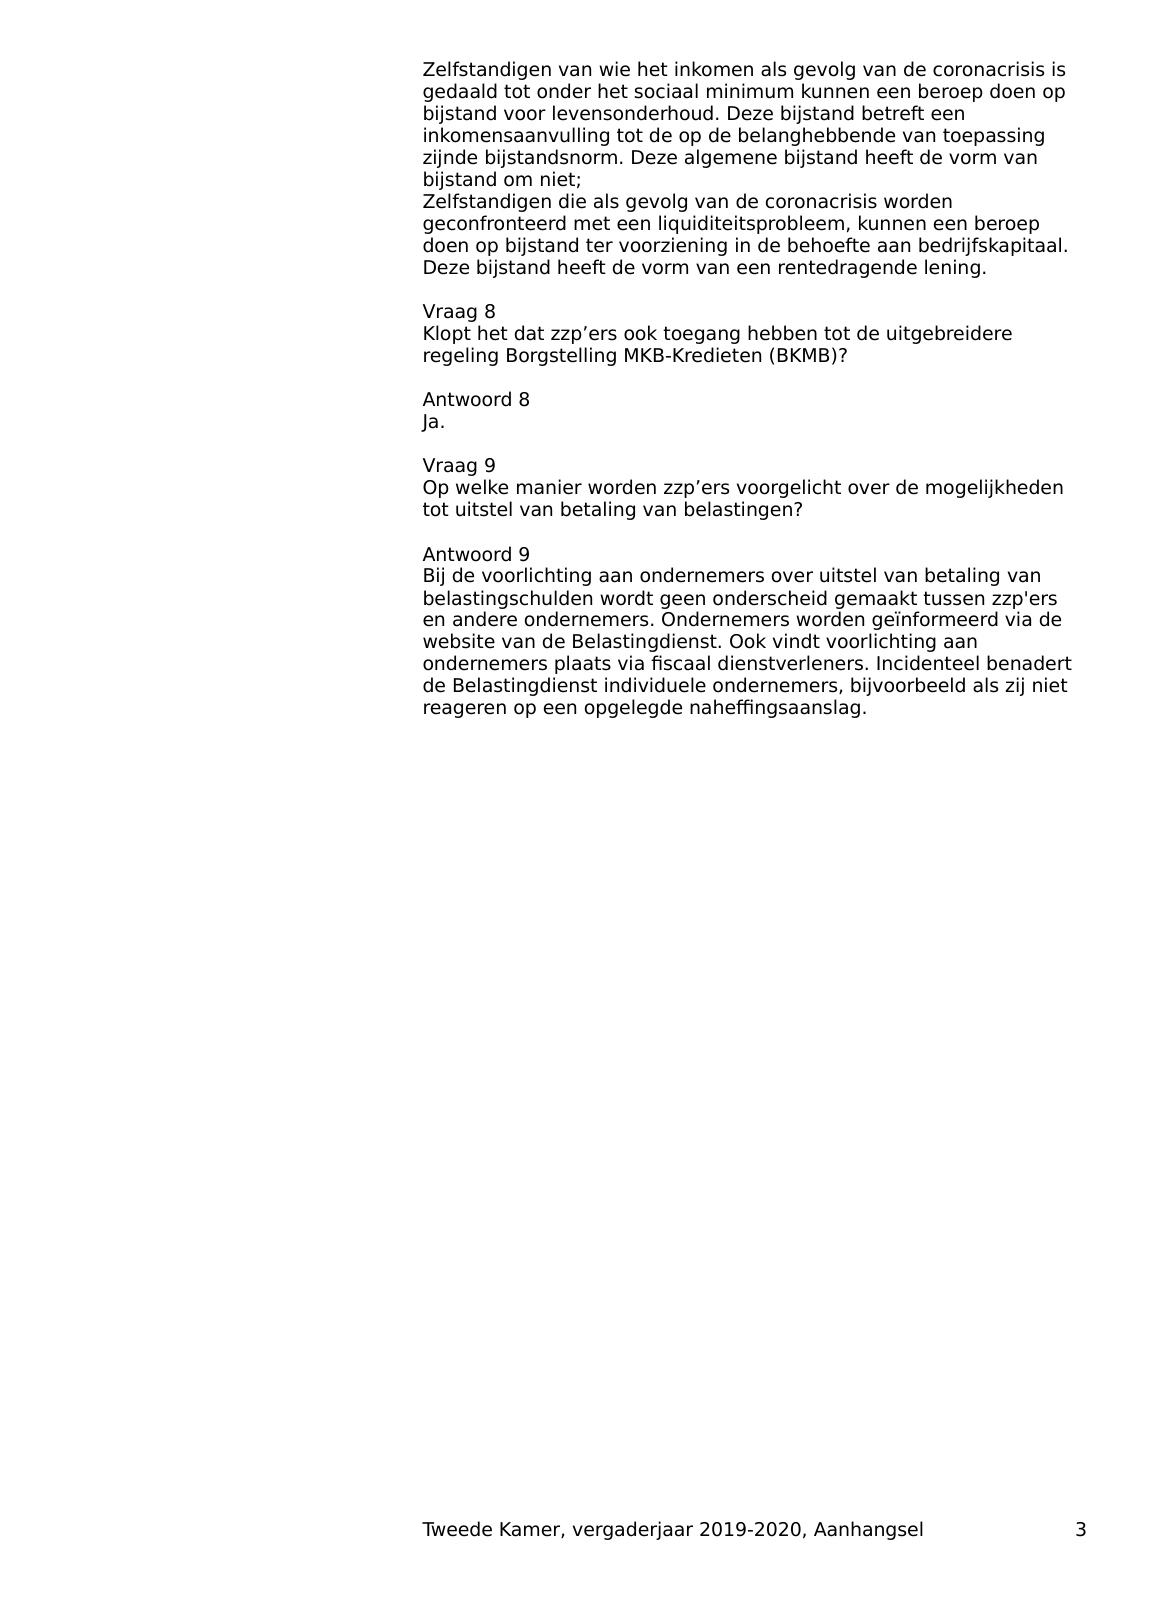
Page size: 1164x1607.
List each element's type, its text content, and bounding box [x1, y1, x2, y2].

text Zelfstandigen die als gevolg van de coronacrisis worden geconfronteerd met een liquiditeitsprobleem, kunnen een beroep doen op bijstand ter voorziening in de behoefte aan bedrijfskapitaal. Deze bijstand heeft de vorm van een rentedragende lening. [422, 191, 1087, 279]
text Bij de voorlichting aan ondernemers over uitstel van betaling van belastingschulden wordt geen onderscheid gemaakt tussen zzp'ers en andere ondernemers. Ondernemers worden geïnformeerd via de website van de Belastingdienst. Ook vindt voorlichting aan ondernemers plaats via fiscaal dienstverleners. Incidenteel benadert de Belastingdienst individuele ondernemers, bijvoorbeeld als zij niet reageren op een opgelegde naheffingsaanslag. [422, 565, 1087, 719]
text Zelfstandigen van wie het inkomen als gevolg van de coronacrisis is gedaald tot onder het sociaal minimum kunnen een beroep doen op bijstand voor levensonderhoud. Deze bijstand betreft een inkomensaanvulling tot de op de belanghebbende van toepassing zijnde bijstandsnorm. Deze algemene bijstand heeft de vorm van bijstand om niet; [422, 59, 1087, 191]
text Klopt het dat zzp’ers ook toegang hebben tot de uitgebreidere regeling Borgstelling MKB-Kredieten (BKMB)? [422, 323, 1087, 367]
text Op welke manier worden zzp’ers voorgelicht over de mogelijkheden tot uitstel van betaling van belastingen? [422, 477, 1087, 521]
text Ja. [422, 411, 1087, 433]
text Antwoord 9 [422, 543, 1087, 565]
text Vraag 8 [422, 301, 1087, 323]
text Vraag 9 [422, 455, 1087, 477]
text Antwoord 8 [422, 389, 1087, 411]
